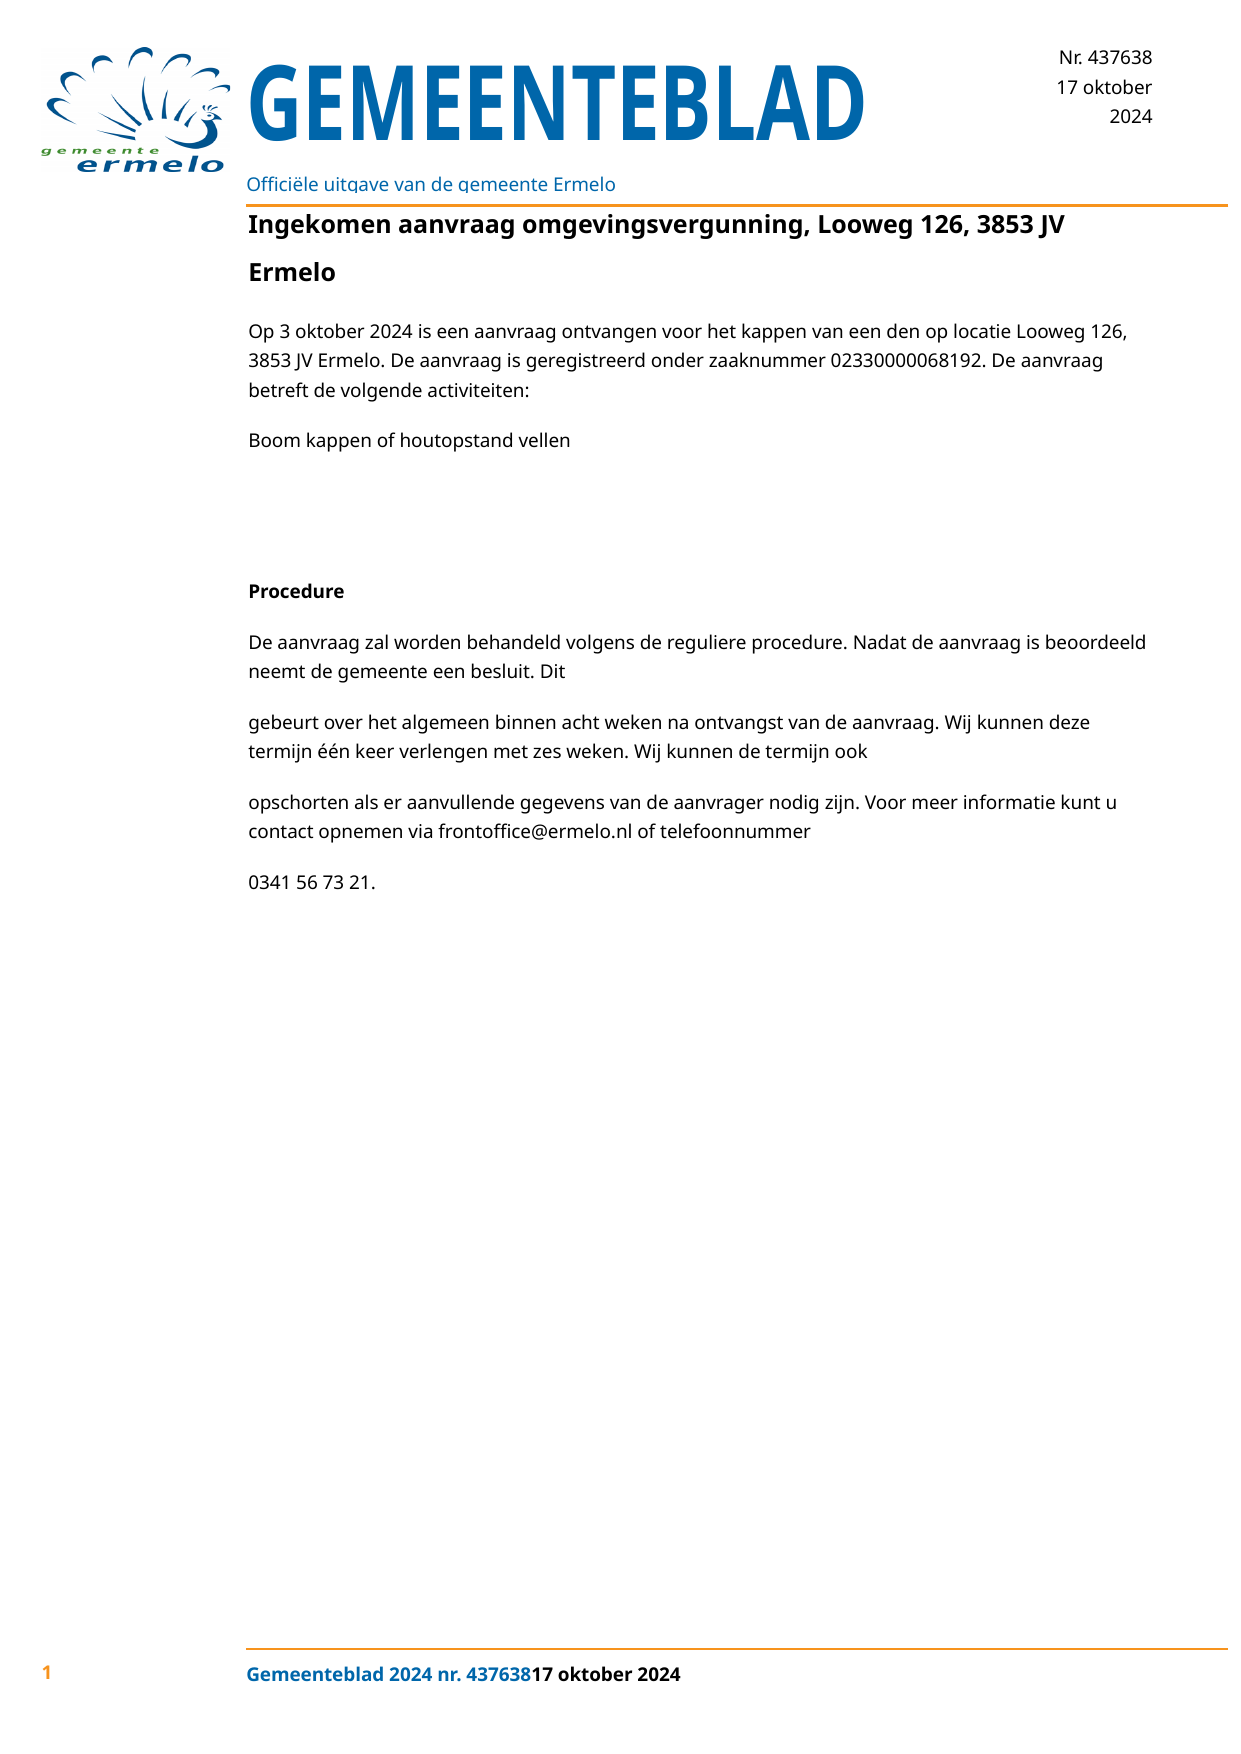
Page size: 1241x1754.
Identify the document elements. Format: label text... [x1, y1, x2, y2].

text 0341 56 73 21. [248, 869, 1152, 895]
text gebeurt over het algemeen binnen acht weken na ontvangst van de aanvraag. Wij kunnen deze termijn één keer verlengen met zes weken. Wij kunnen de termijn ook [248, 709, 1152, 764]
text Ingekomen aanvraag omgevingsvergunning, Looweg 126, 3853 JV Ermelo [248, 207, 1152, 288]
text Op 3 oktober 2024 is een aanvraag ontvangen voor het kappen van een den op locatie Looweg 126, 3853 JV Ermelo. De aanvraag is geregistreerd onder zaaknummer 02330000068192. De aanvraag betreft de volgende activiteiten: [248, 318, 1152, 403]
text opschorten als er aanvullende gegevens van de aanvrager nodig zijn. Voor meer informatie kunt u contact opnemen via frontoffice@ermelo.nl of telefoonnummer [248, 789, 1152, 844]
text Procedure [248, 579, 1152, 604]
picture [41, 47, 231, 172]
text Boom kappen of houtopstand vellen [248, 427, 1152, 453]
text De aanvraag zal worden behandeld volgens de reguliere procedure. Nadat de aanvraag is beoordeeld neemt de gemeente een besluit. Dit [248, 629, 1152, 684]
